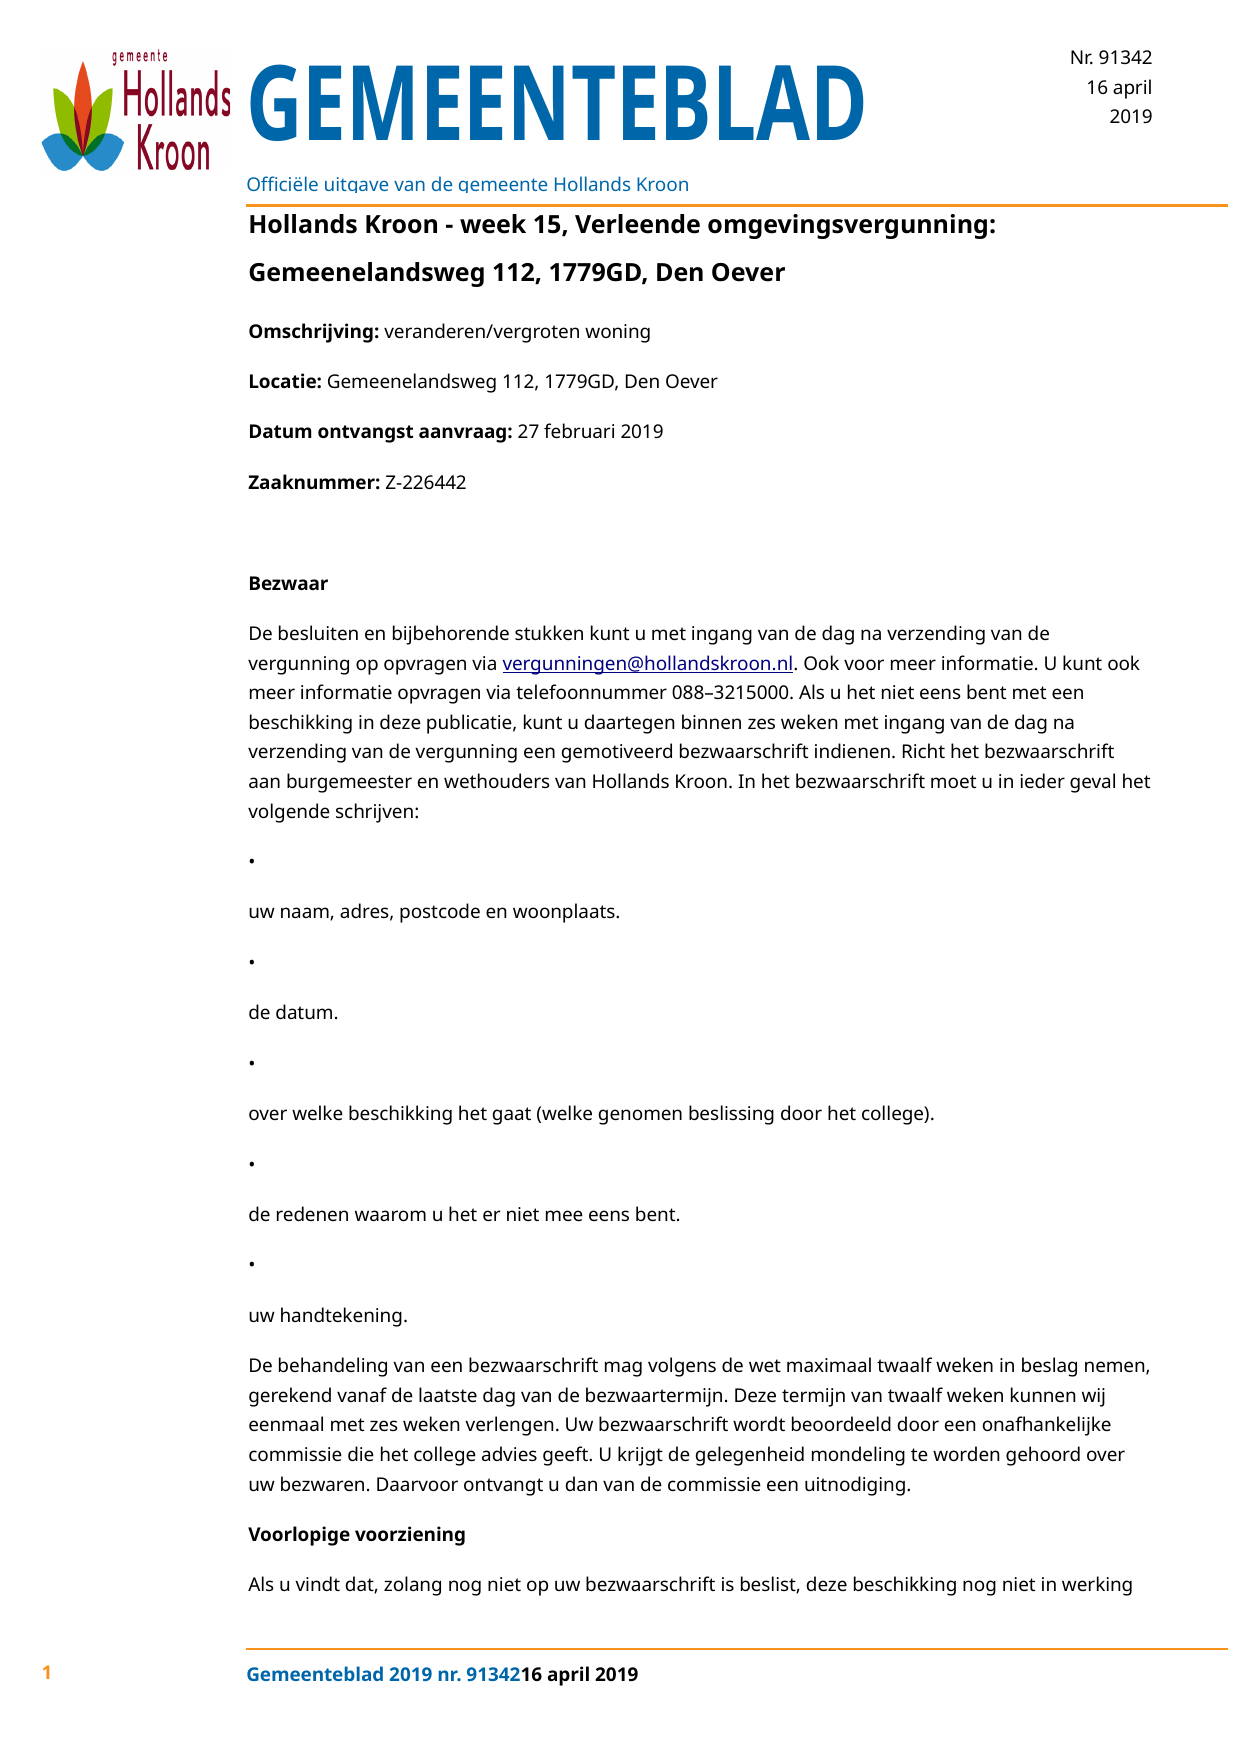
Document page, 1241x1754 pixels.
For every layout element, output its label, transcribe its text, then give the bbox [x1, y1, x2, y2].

text • [248, 1050, 1152, 1076]
text de redenen waarom u het er niet mee eens bent. [248, 1201, 1152, 1227]
text Locatie: Gemeenelandsweg 112, 1779GD, Den Oever [248, 368, 1152, 394]
text De besluiten en bijbehorende stukken kunt u met ingang van de dag na verzending van de vergunning op opvragen via vergunningen@hollandskroon.nl. Ook voor meer informatie. U kunt ook meer informatie opvragen via telefoonnummer 088–3215000. Als u het niet eens bent met een beschikking in deze publicatie, kunt u daartegen binnen zes weken met ingang van de dag na verzending van de vergunning een gemotiveerd bezwaarschrift indienen. Richt het bezwaarschrift aan burgemeester en wethouders van Hollands Kroon. In het bezwaarschrift moet u in ieder geval het volgende schrijven: [248, 620, 1152, 824]
text • [248, 949, 1152, 975]
text uw handtekening. [248, 1302, 1152, 1328]
text De behandeling van een bezwaarschrift mag volgens de wet maximaal twaalf weken in beslag nemen, gerekend vanaf de laatste dag van de bezwaartermijn. Deze termijn van twaalf weken kunnen wij eenmaal met zes weken verlengen. Uw bezwaarschrift wordt beoordeeld door een onafhankelijke commissie die het college advies geeft. U krijgt de gelegenheid mondeling te worden gehoord over uw bezwaren. Daarvoor ontvangt u dan van de commissie een uitnodiging. [248, 1352, 1152, 1497]
text • [248, 1151, 1152, 1177]
text Voorlopige voorziening [248, 1521, 1152, 1547]
text de datum. [248, 999, 1152, 1025]
text Als u vindt dat, zolang nog niet op uw bezwaarschrift is beslist, deze beschikking nog niet in werking [248, 1572, 1152, 1597]
text • [248, 1252, 1152, 1277]
text Bezwaar [248, 570, 1152, 596]
picture [41, 47, 231, 172]
text over welke beschikking het gaat (welke genomen beslissing door het college). [248, 1100, 1152, 1126]
text Omschrijving: veranderen/vergroten woning [248, 318, 1152, 344]
text Zaaknummer: Z-226442 [248, 469, 1152, 495]
text Datum ontvangst aanvraag: 27 februari 2019 [248, 419, 1152, 444]
text uw naam, adres, postcode en woonplaats. [248, 899, 1152, 924]
text • [248, 848, 1152, 874]
text Hollands Kroon - week 15, Verleende omgevingsvergunning: Gemeenelandsweg 112, 1779GD, Den Oever [248, 207, 1152, 288]
